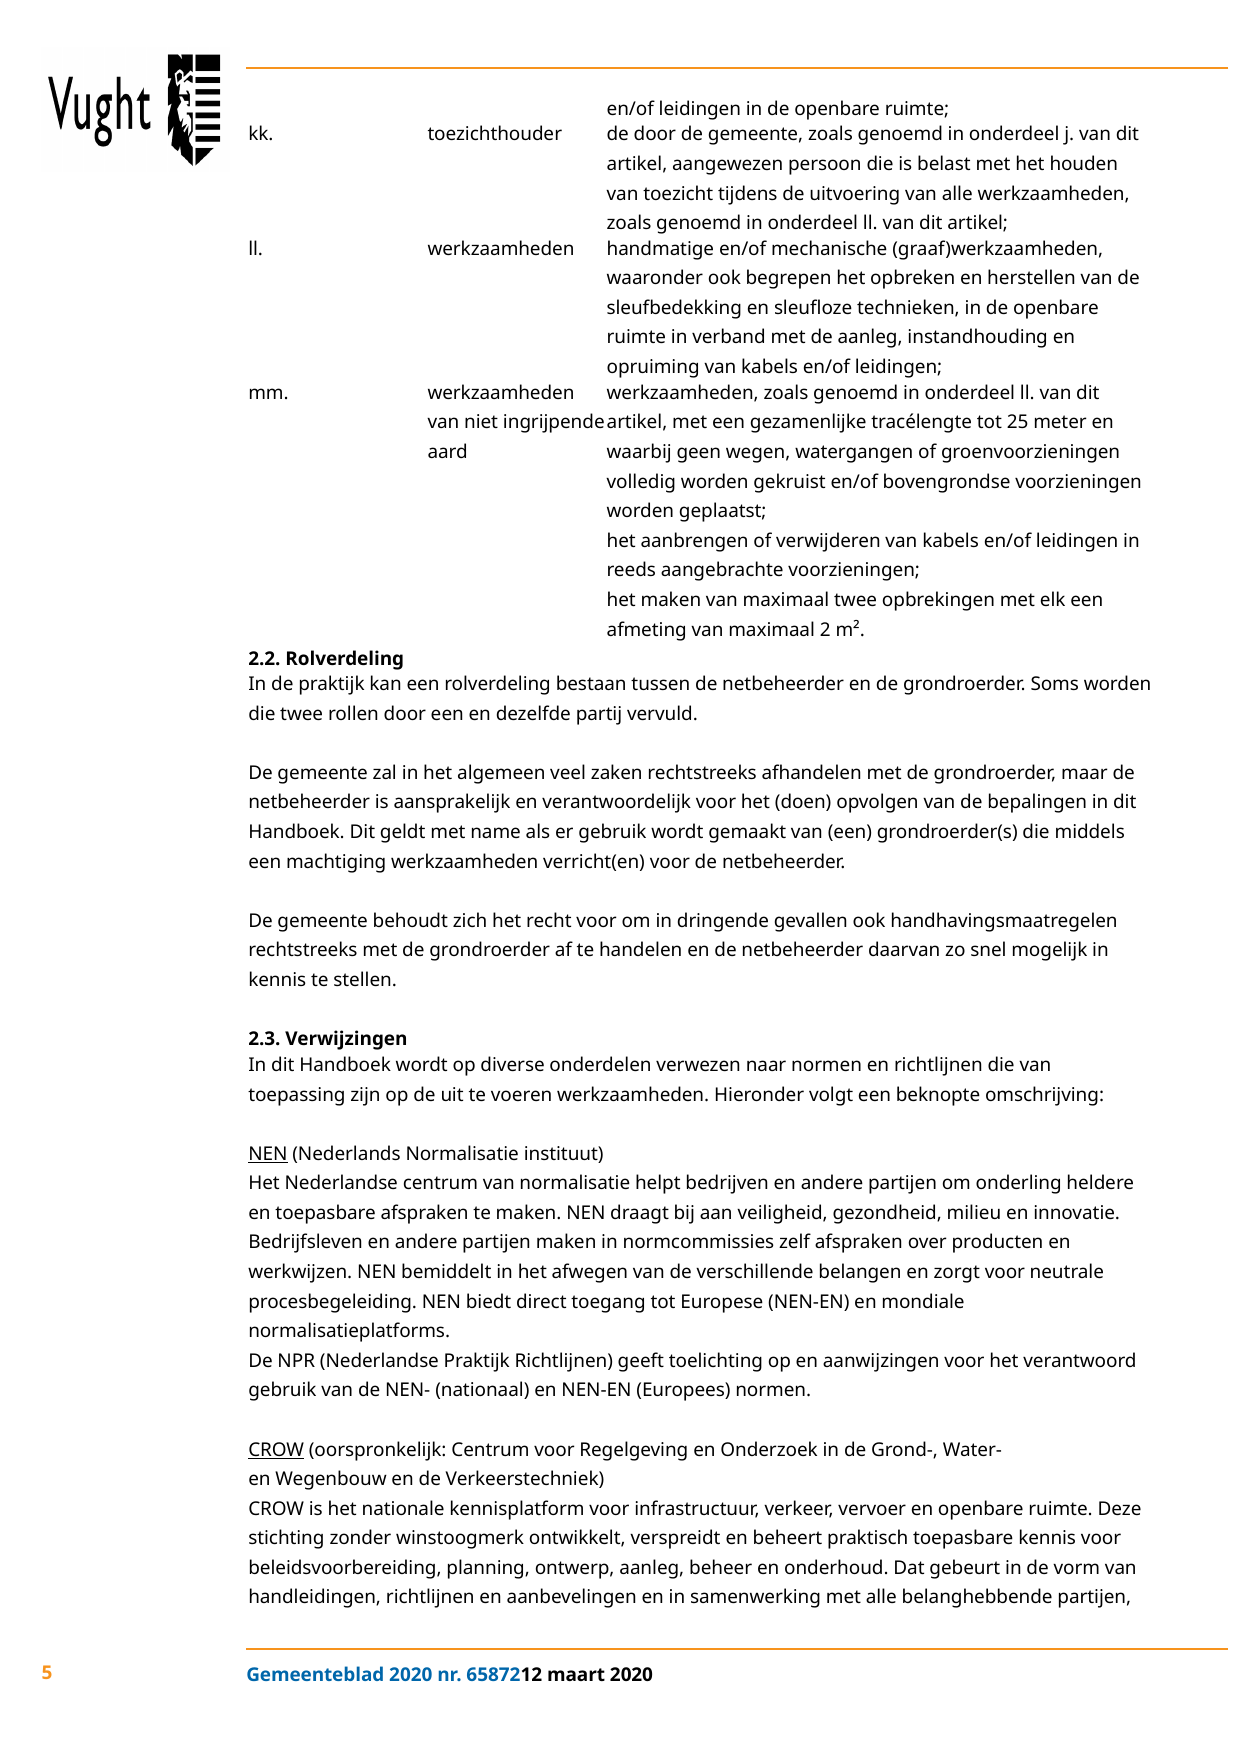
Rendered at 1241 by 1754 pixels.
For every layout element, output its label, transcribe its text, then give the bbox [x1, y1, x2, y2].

text Het Nederlandse centrum van normalisatie helpt bedrijven en andere partijen om onderling heldere en toepasbare afspraken te maken. NEN draagt bij aan veiligheid, gezondheid, milieu en innovatie. [248, 1169, 1152, 1225]
table_cell ll. [248, 235, 427, 379]
text CROW is het nationale kennisplatform voor infrastructuur, verkeer, vervoer en openbare ruimte. Deze stichting zonder winstoogmerk ontwikkelt, verspreidt en beheert praktisch toepasbare kennis voor beleidsvoorbereiding, planning, ontwerp, aanleg, beheer en onderhoud. Dat gebeurt in de vorm van handleidingen, richtlijnen en aanbevelingen en in samenwerking met alle belanghebbende partijen, [248, 1495, 1152, 1609]
table_cell de door de gemeente, zoals genoemd in onderdeel j. van dit artikel, aangewezen persoon die is belast met het houden van toezicht tijdens de uitvoering van alle werkzaamheden, zoals genoemd in onderdeel ll. van dit artikel; [606, 121, 1152, 235]
text en Wegenbouw en de Verkeerstechniek) [248, 1465, 1152, 1491]
text Bedrijfsleven en andere partijen maken in normcommissies zelf afspraken over producten en werkwijzen. NEN bemiddelt in het afwegen van de verschillende belangen en zorgt voor neutrale procesbegeleiding. NEN biedt direct toegang tot Europese (NEN-EN) en mondiale normalisatieplatforms. [248, 1229, 1152, 1343]
text De NPR (Nederlandse Praktijk Richtlijnen) geeft toelichting op en aanwijzingen voor het verantwoord gebruik van de NEN- (nationaal) en NEN-EN (Europees) normen. [248, 1347, 1152, 1402]
table_cell toezichthouder [427, 121, 606, 235]
text 2.2. Rolverdeling [248, 645, 1152, 670]
table_cell werkzaamheden, zoals genoemd in onderdeel ll. van dit artikel, met een gezamenlijke tracélengte tot 25 meter en waarbij geen wegen, watergangen of groenvoorzieningen volledig worden gekruist en/of bovengrondse voorzieningen worden geplaatst; het aanbrengen of verwijderen van kabels en/of leidingen in reeds aangebrachte voorzieningen; het maken van maximaal twee opbrekingen met elk een afmeting van maximaal 2 m². [606, 379, 1152, 641]
text 2.3. Verwijzingen [248, 1025, 1152, 1051]
table_cell werkzaamheden van niet ingrijpende aard [427, 379, 606, 641]
text De gemeente zal in het algemeen veel zaken rechtstreeks afhandelen met de grondroerder, maar de netbeheerder is aansprakelijk en verantwoordelijk voor het (doen) opvolgen van de bepalingen in dit Handboek. Dit geldt met name als er gebruik wordt gemaakt van (een) grondroerder(s) die middels een machtiging werkzaamheden verricht(en) voor de netbeheerder. [248, 759, 1152, 874]
table_cell werkzaamheden [427, 235, 606, 379]
text In dit Handboek wordt op diverse onderdelen verwezen naar normen en richtlijnen die van toepassing zijn op de uit te voeren werkzaamheden. Hieronder volgt een beknopte omschrijving: [248, 1051, 1152, 1106]
text De gemeente behoudt zich het recht voor om in dringende gevallen ook handhavingsmaatregelen rechtstreeks met de grondroerder af te handelen en de netbeheerder daarvan zo snel mogelijk in kennis te stellen. [248, 907, 1152, 992]
text NEN (Nederlands Normalisatie instituut) [248, 1140, 1152, 1166]
text In de praktijk kan een rolverdeling bestaan tussen de netbeheerder en de grondroerder. Soms worden die twee rollen door een en dezelfde partij vervuld. [248, 670, 1152, 726]
table_cell mm. [248, 379, 427, 641]
table_cell handmatige en/of mechanische (graaf)werkzaamheden, waaronder ook begrepen het opbreken en herstellen van de sleufbedekking en sleufloze technieken, in de openbare ruimte in verband met de aanleg, instandhouding en opruiming van kabels en/of leidingen; [606, 235, 1152, 379]
table_cell [248, 95, 427, 121]
table_cell kk. [248, 121, 427, 235]
picture [41, 47, 231, 172]
table_cell en/of leidingen in de openbare ruimte; [606, 95, 1152, 121]
table_cell [427, 95, 606, 121]
text CROW (oorspronkelijk: Centrum voor Regelgeving en Onderzoek in de Grond-, Water- [248, 1436, 1152, 1461]
